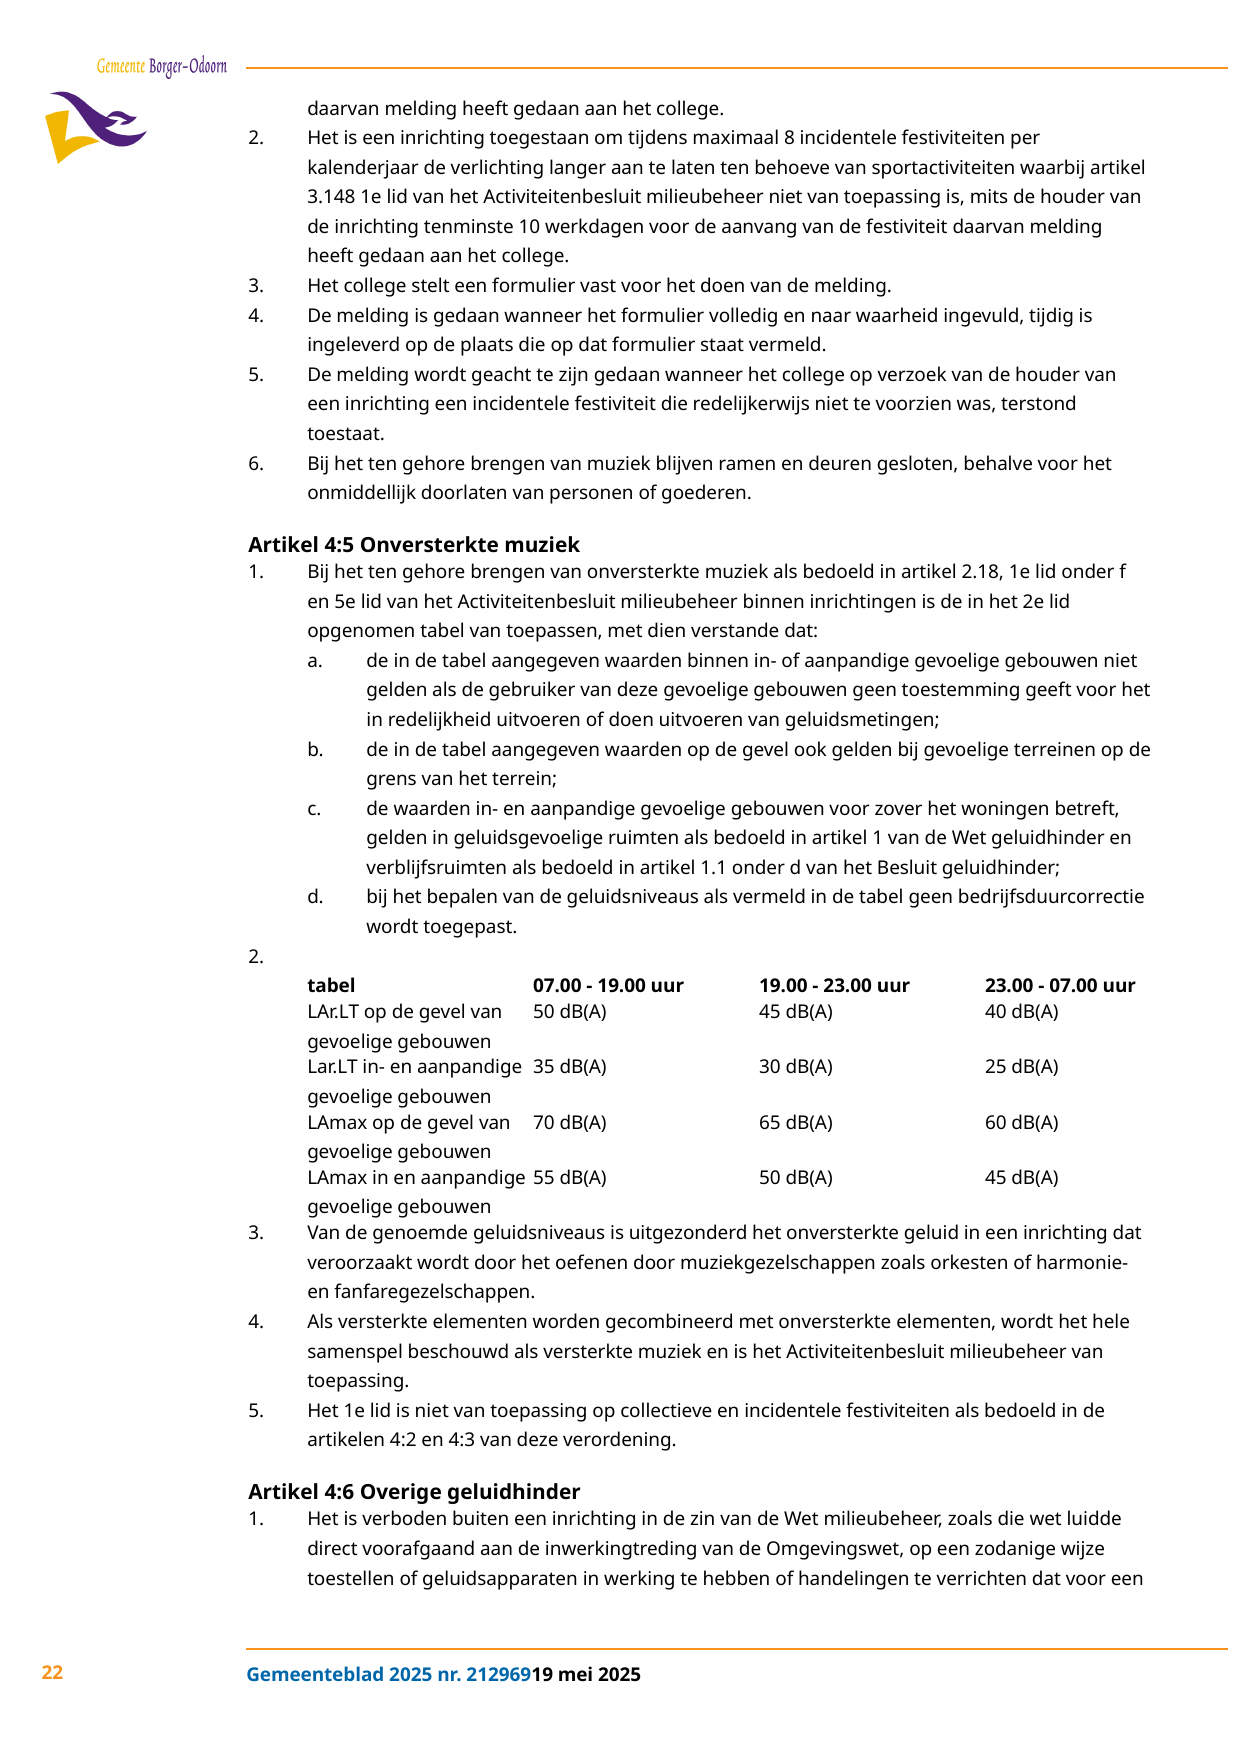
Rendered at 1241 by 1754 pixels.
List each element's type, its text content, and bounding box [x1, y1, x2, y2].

list de waarden in- en aanpandige gevoelige gebouwen voor zover het woningen betreft, gelden in geluidsgevoelige ruimten als bedoeld in artikel 1 van de Wet geluidhinder en verblijfsruimten als bedoeld in artikel 1.1 onder d van het Besluit geluidhinder; [307, 795, 1152, 880]
table_cell 55 dB(A) [533, 1164, 759, 1219]
table_cell Lar.LT in- en aanpandige gevoelige gebouwen [307, 1054, 533, 1109]
table_cell LAmax op de gevel van gevoelige gebouwen [307, 1109, 533, 1164]
list Bij het ten gehore brengen van muziek blijven ramen en deuren gesloten, behalve voor het onmiddellijk doorlaten van personen of goederen. [248, 450, 1152, 505]
table_header 23.00 - 07.00 uur [985, 973, 1211, 998]
table_cell LAmax in en aanpandige gevoelige gebouwen [307, 1164, 533, 1219]
list daarvan melding heeft gedaan aan het college. [248, 95, 1152, 121]
table_cell 50 dB(A) [759, 1164, 985, 1219]
text Artikel 4:5 Onversterkte muziek [248, 530, 1152, 558]
list Bij het ten gehore brengen van onversterkte muziek als bedoeld in artikel 2.18, 1e lid onder f en 5e lid van het Activiteitenbesluit milieubeheer binnen inrichtingen is de in het 2e lid opgenomen tabel van toepassen, met dien verstande dat: [248, 558, 1152, 643]
table_header 07.00 - 19.00 uur [533, 973, 759, 998]
table_header 19.00 - 23.00 uur [759, 973, 985, 998]
list De melding is gedaan wanneer het formulier volledig en naar waarheid ingevuld, tijdig is ingeleverd op de plaats die op dat formulier staat vermeld. [248, 302, 1152, 357]
table_cell 45 dB(A) [759, 998, 985, 1053]
list Het is een inrichting toegestaan om tijdens maximaal 8 incidentele festiviteiten per kalenderjaar de verlichting langer aan te laten ten behoeve van sportactiviteiten waarbij artikel 3.148 1e lid van het Activiteitenbesluit milieubeheer niet van toepassing is, mits de houder van de inrichting tenminste 10 werkdagen voor de aanvang van de festiviteit daarvan melding heeft gedaan aan het college. [248, 124, 1152, 268]
table_cell 25 dB(A) [985, 1054, 1211, 1109]
text Artikel 4:6 Overige geluidhinder [248, 1477, 1152, 1506]
list de in de tabel aangegeven waarden binnen in- of aanpandige gevoelige gebouwen niet gelden als de gebruiker van deze gevoelige gebouwen geen toestemming geeft voor het in redelijkheid uitvoeren of doen uitvoeren van geluidsmetingen; [307, 647, 1152, 732]
table_cell LAr.LT op de gevel van gevoelige gebouwen [307, 998, 533, 1053]
list de in de tabel aangegeven waarden op de gevel ook gelden bij gevoelige terreinen op de grens van het terrein; [307, 736, 1152, 791]
table_cell 60 dB(A) [985, 1109, 1211, 1164]
list Het college stelt een formulier vast voor het doen van de melding. [248, 272, 1152, 298]
list Het 1e lid is niet van toepassing op collectieve en incidentele festiviteiten als bedoeld in de artikelen 4:2 en 4:3 van deze verordening. [248, 1397, 1152, 1452]
list bij het bepalen van de geluidsniveaus als vermeld in de tabel geen bedrijfsduurcorrectie wordt toegepast. [307, 884, 1152, 939]
list Als versterkte elementen worden gecombineerd met onversterkte elementen, wordt het hele samenspel beschouwd als versterkte muziek en is het Activiteitenbesluit milieubeheer van toepassing. [248, 1308, 1152, 1393]
table_cell 65 dB(A) [759, 1109, 985, 1164]
table_cell 35 dB(A) [533, 1054, 759, 1109]
table_cell 70 dB(A) [533, 1109, 759, 1164]
table_cell 50 dB(A) [533, 998, 759, 1053]
table_cell 45 dB(A) [985, 1164, 1211, 1219]
list Het is verboden buiten een inrichting in de zin van de Wet milieubeheer, zoals die wet luidde direct voorafgaand aan de inwerkingtreding van de Omgevingswet, op een zodanige wijze toestellen of geluidsapparaten in werking te hebben of handelingen te verrichten dat voor een [248, 1506, 1152, 1590]
list De melding wordt geacht te zijn gedaan wanneer het college op verzoek van de houder van een inrichting een incidentele festiviteit die redelijkerwijs niet te voorzien was, terstond toestaat. [248, 361, 1152, 446]
picture [41, 47, 231, 172]
list Van de genoemde geluidsniveaus is uitgezonderd het onversterkte geluid in een inrichting dat veroorzaakt wordt door het oefenen door muziekgezelschappen zoals orkesten of harmonie- en fanfaregezelschappen. [248, 1219, 1152, 1304]
table_header tabel [307, 973, 533, 998]
table_cell 30 dB(A) [759, 1054, 985, 1109]
table_cell 40 dB(A) [985, 998, 1211, 1053]
